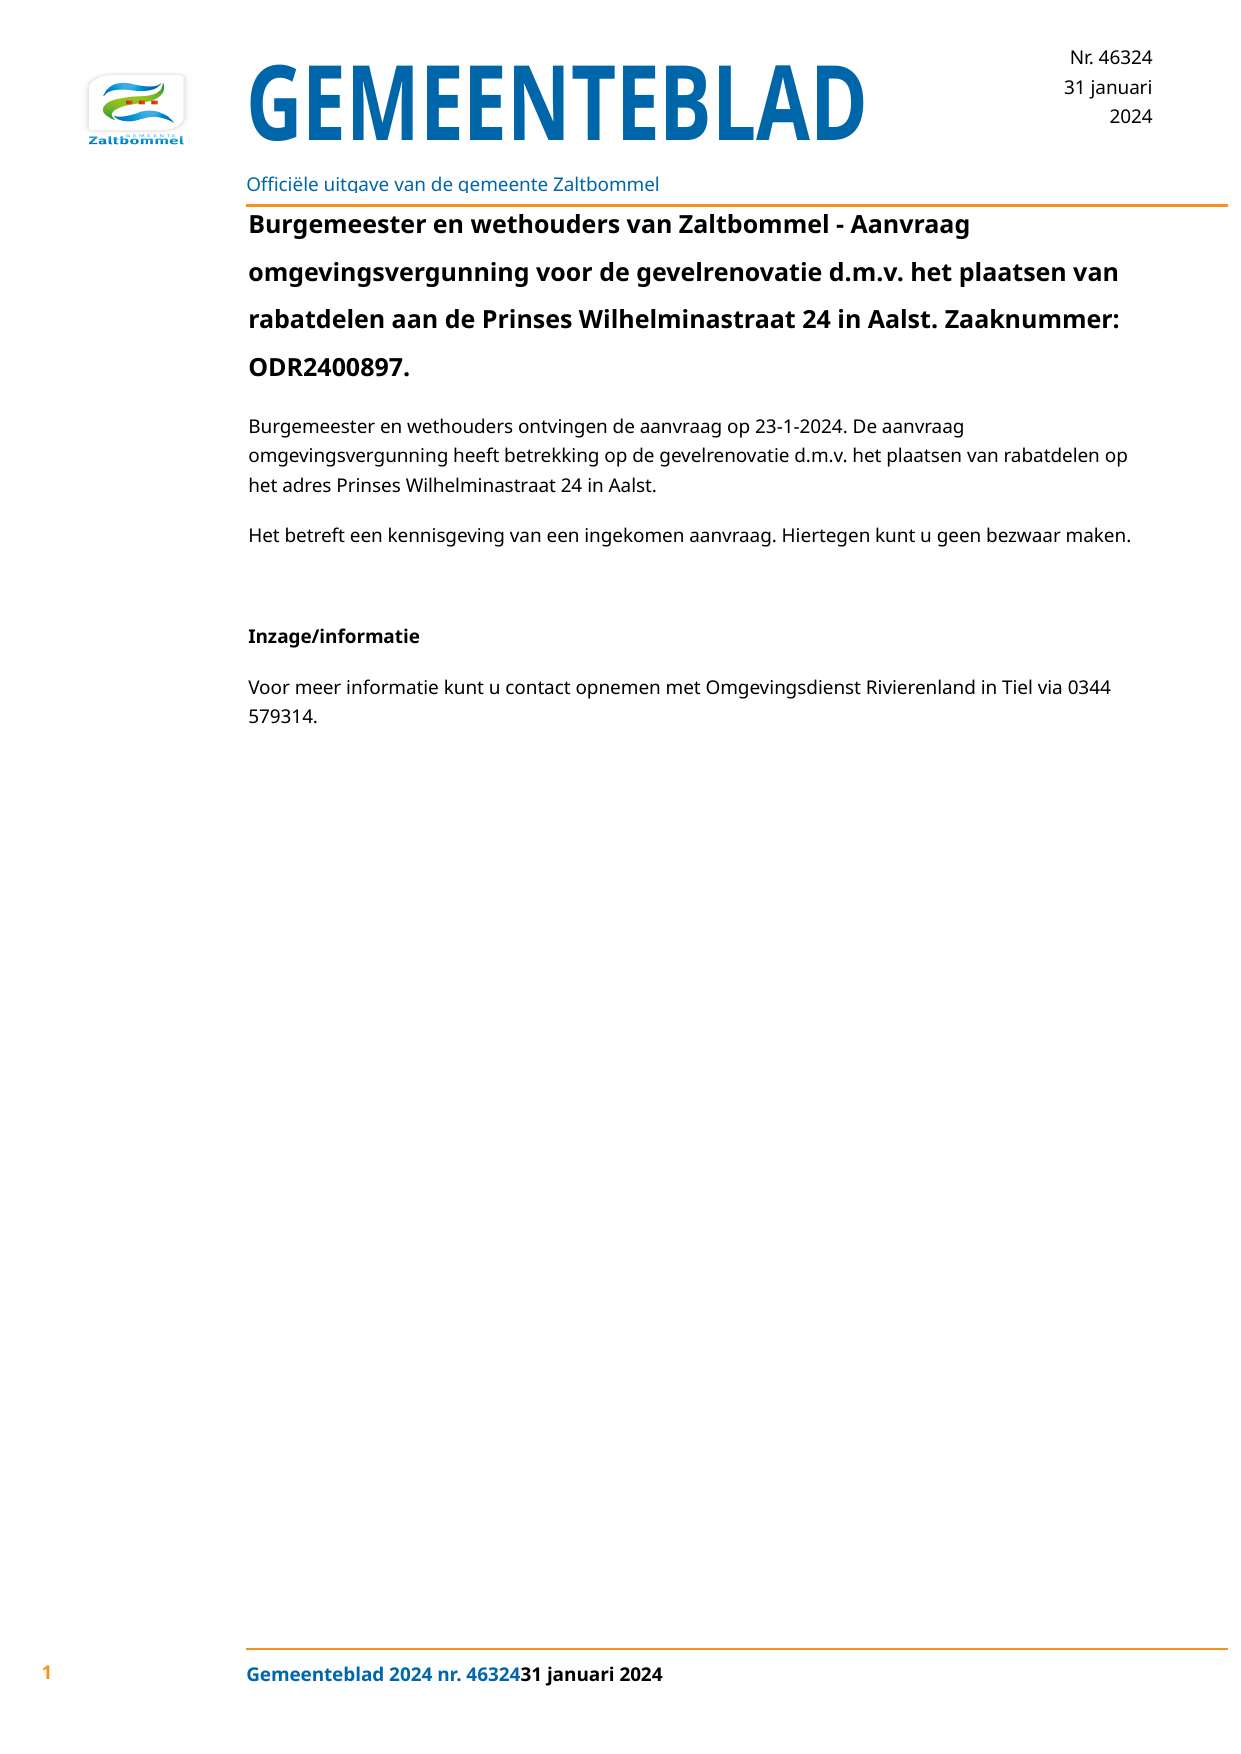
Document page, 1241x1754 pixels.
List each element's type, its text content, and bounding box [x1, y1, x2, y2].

text Voor meer informatie kunt u contact opnemen met Omgevingsdienst Rivierenland in Tiel via 0344 579314. [248, 674, 1152, 729]
text Het betreft een kennisgeving van een ingekomen aanvraag. Hiertegen kunt u geen bezwaar maken. [248, 523, 1152, 548]
picture [41, 47, 231, 172]
text Burgemeester en wethouders ontvingen de aanvraag op 23-1-2024. De aanvraag omgevingsvergunning heeft betrekking op de gevelrenovatie d.m.v. het plaatsen van rabatdelen op het adres Prinses Wilhelminastraat 24 in Aalst. [248, 413, 1152, 498]
text Inzage/informatie [248, 623, 1152, 649]
text Burgemeester en wethouders van Zaltbommel - Aanvraag omgevingsvergunning voor de gevelrenovatie d.m.v. het plaatsen van rabatdelen aan de Prinses Wilhelminastraat 24 in Aalst. Zaaknummer: ODR2400897. [248, 207, 1152, 384]
